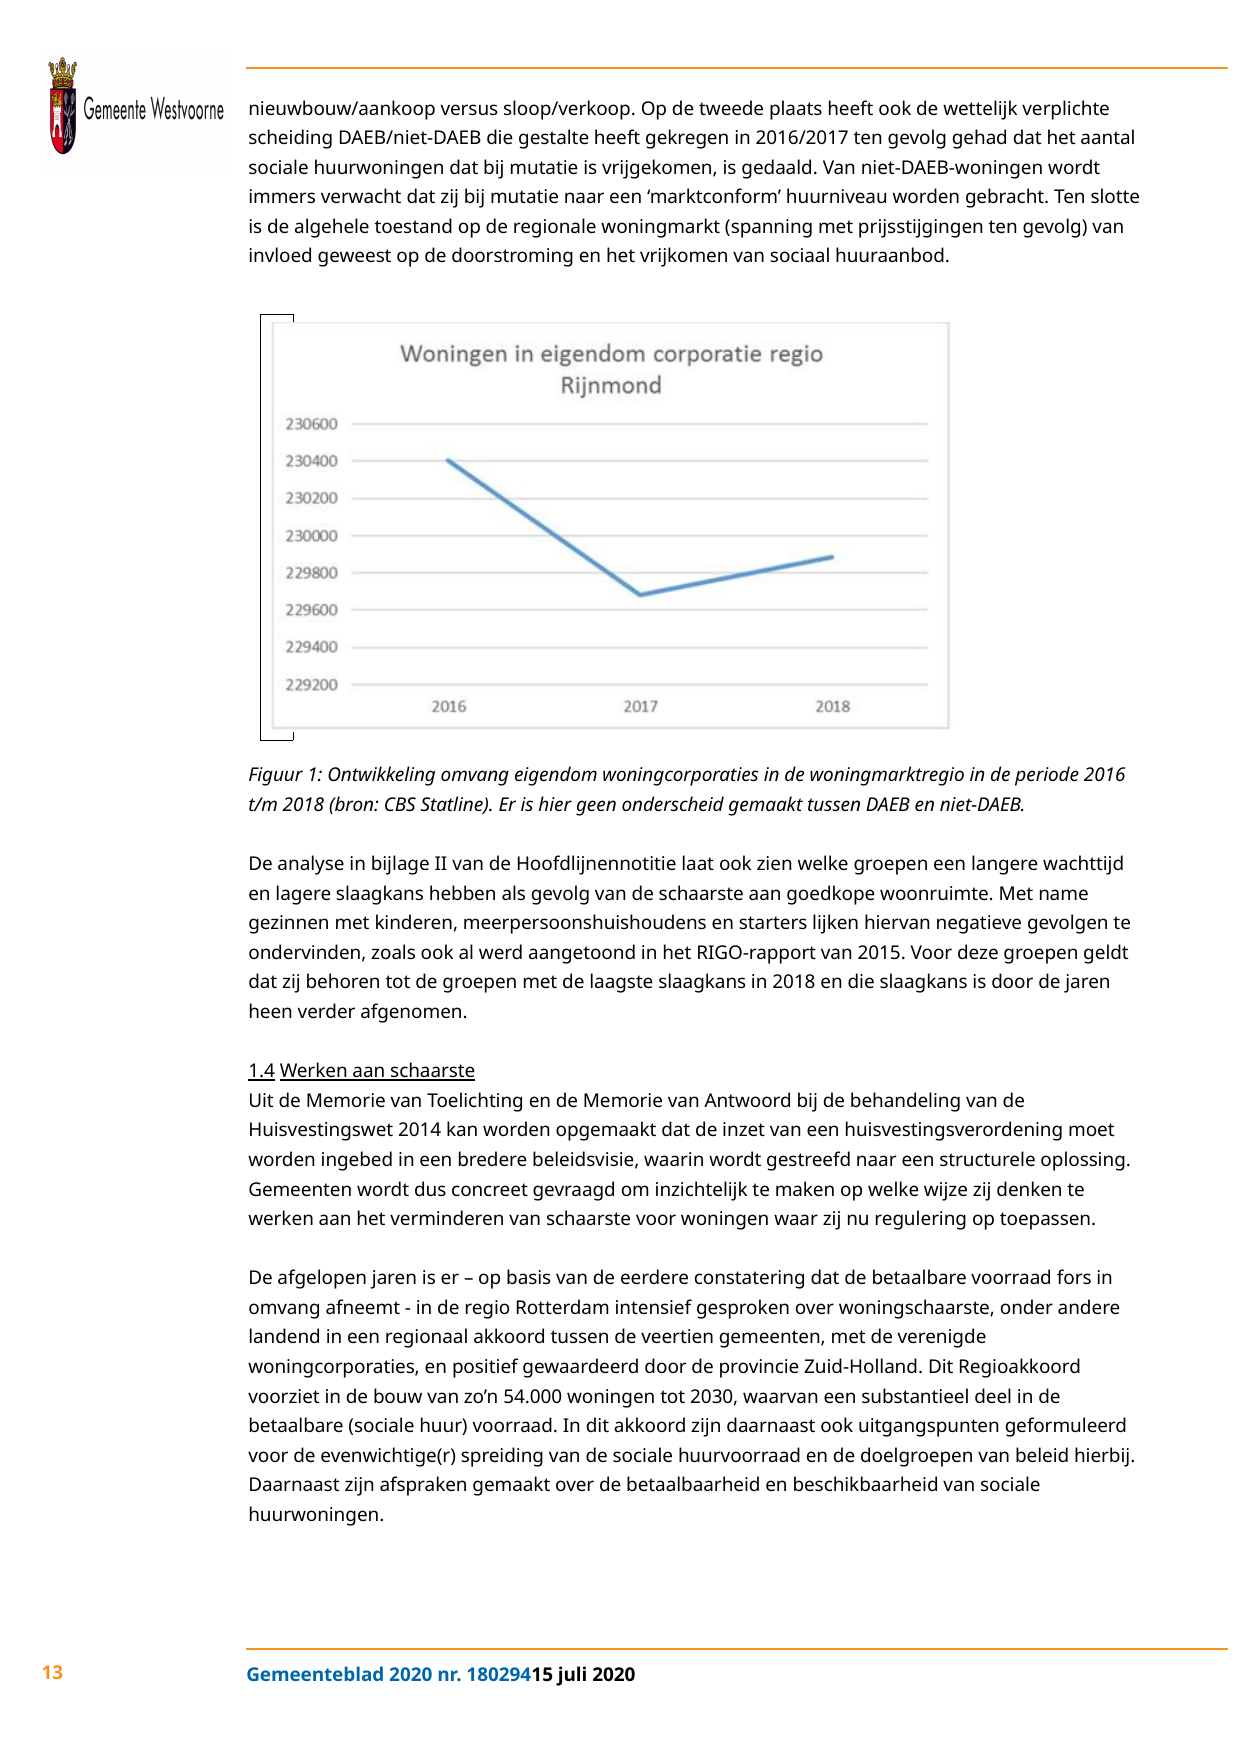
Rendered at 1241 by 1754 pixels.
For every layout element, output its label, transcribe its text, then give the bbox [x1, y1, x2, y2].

text nieuwbouw/aankoop versus sloop/verkoop. Op de tweede plaats heeft ook de wettelijk verplichte scheiding DAEB/niet-DAEB die gestalte heeft gekregen in 2016/2017 ten gevolg gehad dat het aantal sociale huurwoningen dat bij mutatie is vrijgekomen, is gedaald. Van niet-DAEB-woningen wordt immers verwacht dat zij bij mutatie naar een ‘marktconform’ huurniveau worden gebracht. Ten slotte is de algehele toestand op de regionale woningmarkt (spanning met prijsstijgingen ten gevolg) van invloed geweest op de doorstroming en het vrijkomen van sociaal huuraanbod. [248, 95, 1152, 268]
text Uit de Memorie van Toelichting en de Memorie van Antwoord bij de behandeling van de Huisvestingswet 2014 kan worden opgemaakt dat de inzet van een huisvestingsverordening moet worden ingebed in een bredere beleidsvisie, waarin wordt gestreefd naar een structurele oplossing. Gemeenten wordt dus concreet gevraagd om inzichtelijk te maken op welke wijze zij denken te werken aan het verminderen van schaarste voor woningen waar zij nu regulering op toepassen. [248, 1087, 1152, 1231]
text Figuur 1: Ontwikkeling omvang eigendom woningcorporaties in de woningmarktregio in de periode 2016 t/m 2018 (bron: CBS Statline). Er is hier geen onderscheid gemaakt tussen DAEB en niet-DAEB. [248, 762, 1152, 817]
text De afgelopen jaren is er – op basis van de eerdere constatering dat de betaalbare voorraad fors in omvang afneemt - in de regio Rotterdam intensief gesproken over woningschaarste, onder andere landend in een regionaal akkoord tussen de veertien gemeenten, met de verenigde woningcorporaties, en positief gewaardeerd door de provincie Zuid-Holland. Dit Regioakkoord voorziet in de bouw van zo’n 54.000 woningen tot 2030, waarvan een substantieel deel in de betaalbare (sociale huur) voorraad. In dit akkoord zijn daarnaast ook uitgangspunten geformuleerd voor de evenwichtige(r) spreiding van de sociale huurvoorraad en de doelgroepen van beleid hierbij. Daarnaast zijn afspraken gemaakt over de betaalbaarheid en beschikbaarheid van sociale huurwoningen. [248, 1264, 1152, 1527]
text De analyse in bijlage II van de Hoofdlijnennotitie laat ook zien welke groepen een langere wachttijd en lagere slaagkans hebben als gevolg van de schaarste aan goedkope woonruimte. Met name gezinnen met kinderen, meerpersoonshuishoudens en starters lijken hiervan negatieve gevolgen te ondervinden, zoals ook al werd aangetoond in het RIGO-rapport van 2015. Voor deze groepen geldt dat zij behoren tot de groepen met de laagste slaagkans in 2018 en die slaagkans is door de jaren heen verder afgenomen. [248, 850, 1152, 1024]
text 1.4 Werken aan schaarste [248, 1057, 1152, 1083]
picture [268, 322, 954, 732]
picture [41, 47, 231, 172]
